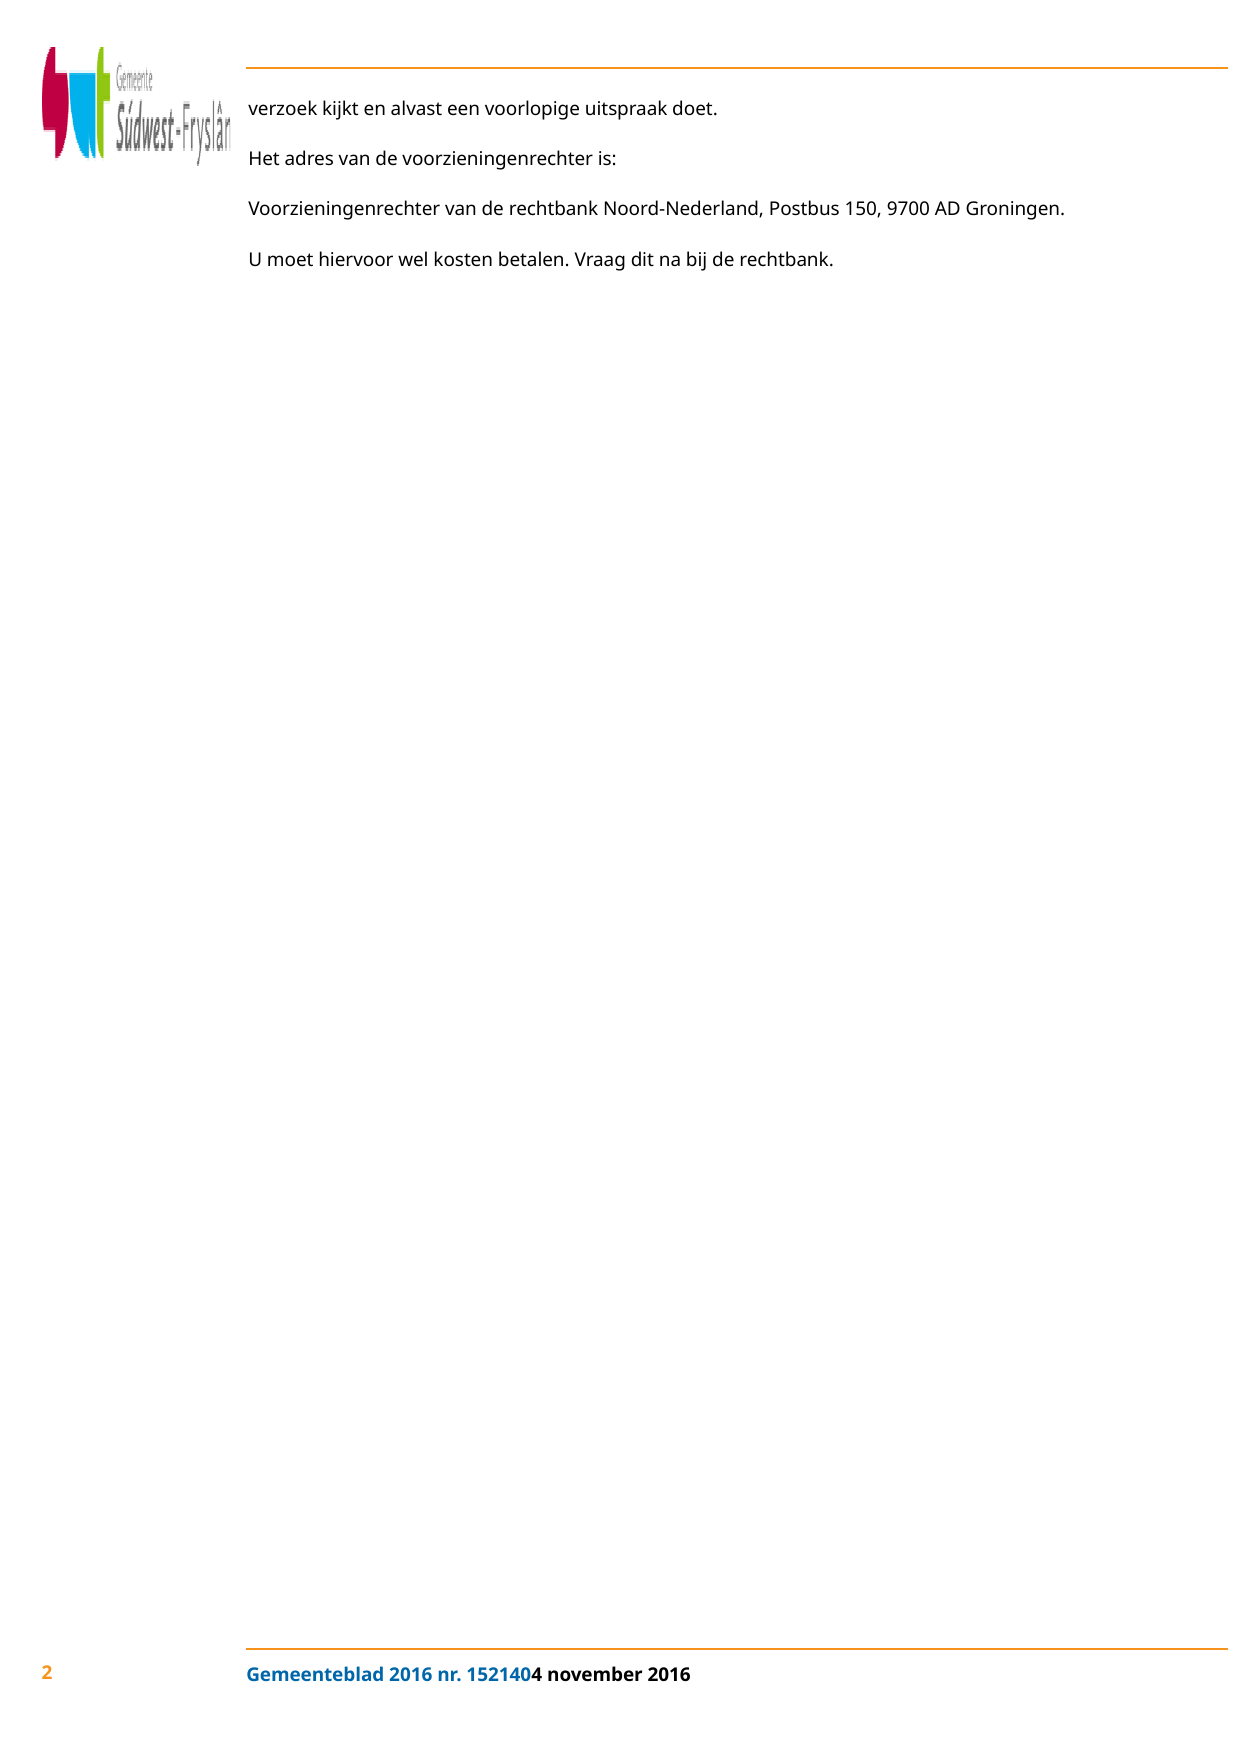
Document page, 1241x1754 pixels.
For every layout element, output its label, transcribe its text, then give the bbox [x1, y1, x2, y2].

text Voorzieningenrechter van de rechtbank Noord-Nederland, Postbus 150, 9700 AD Groningen. [248, 196, 1152, 221]
text verzoek kijkt en alvast een voorlopige uitspraak doet. [248, 95, 1152, 121]
text Het adres van de voorzieningenrechter is: [248, 145, 1152, 171]
text U moet hiervoor wel kosten betalen. Vraag dit na bij de rechtbank. [248, 246, 1152, 272]
picture [41, 47, 231, 172]
